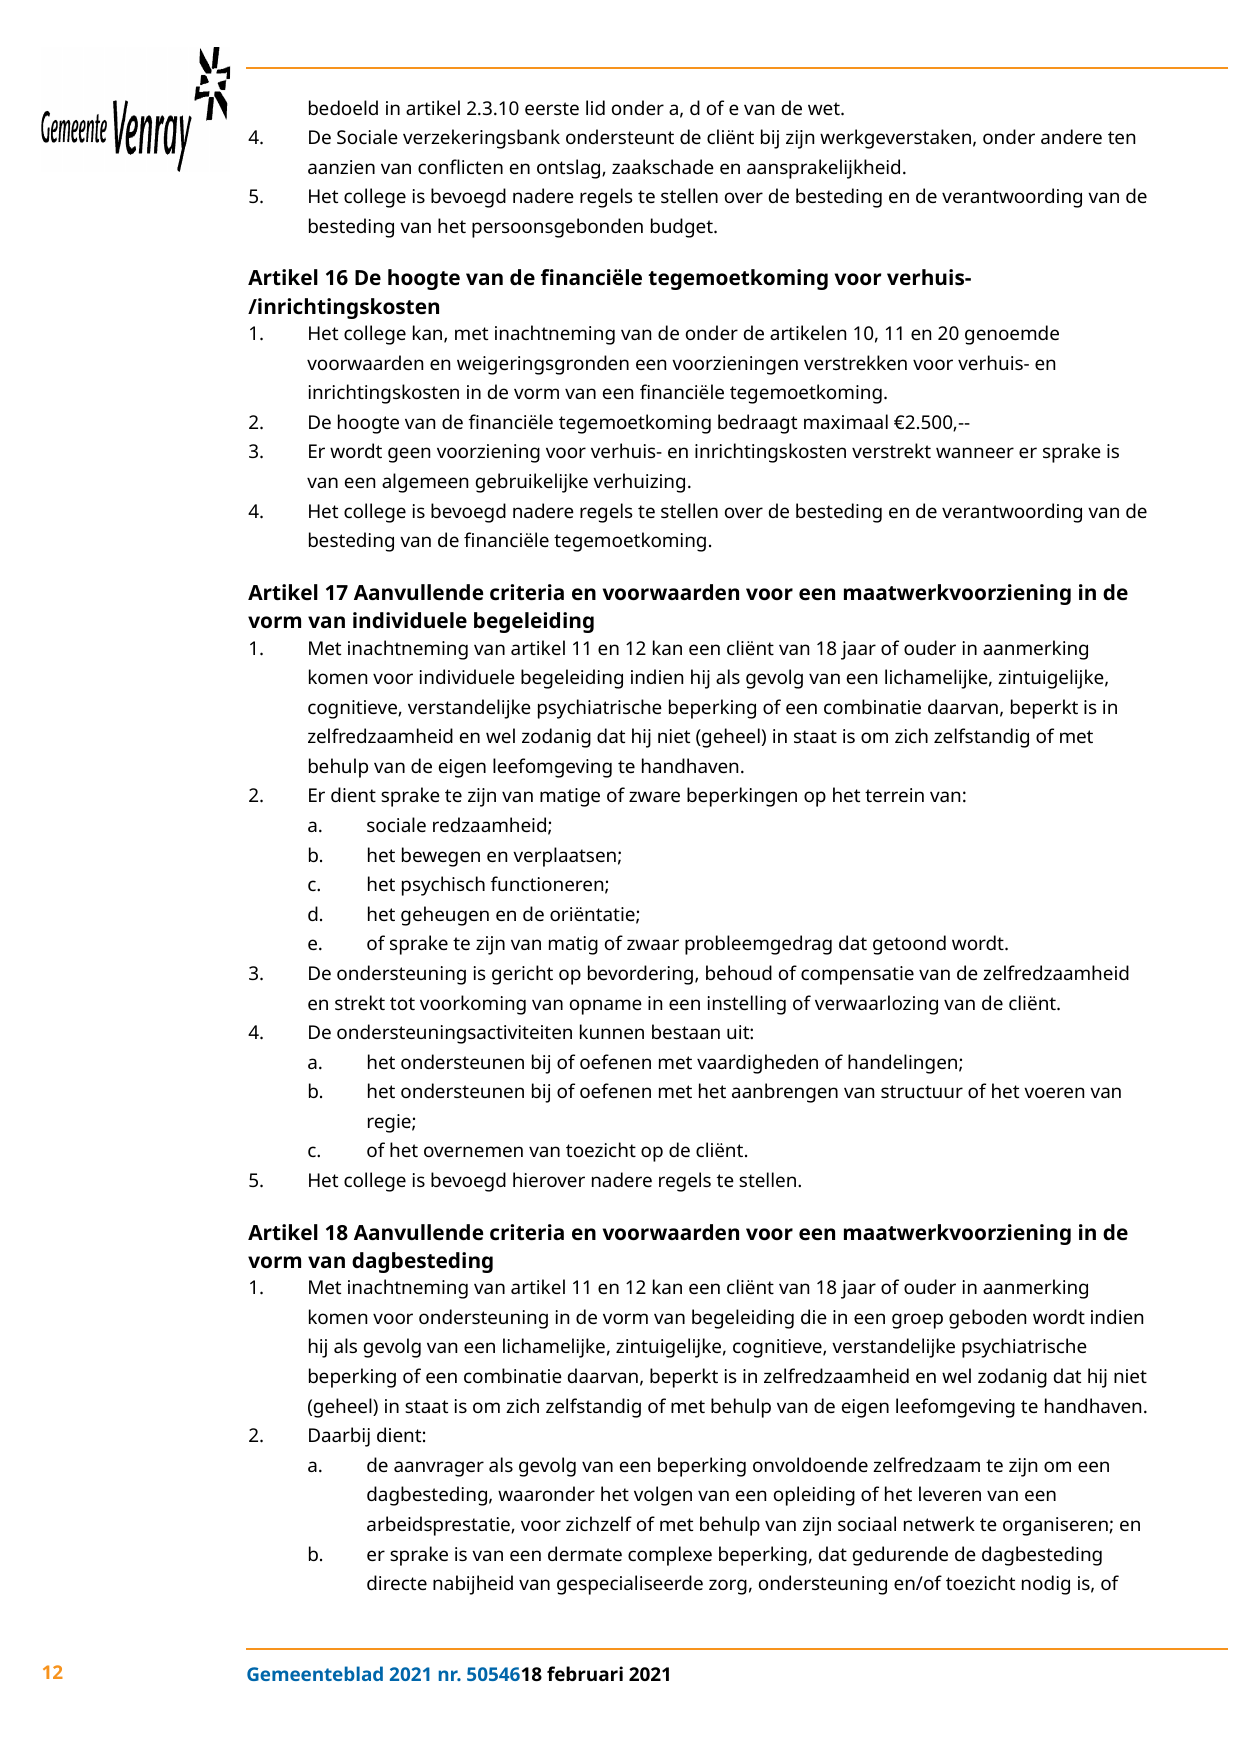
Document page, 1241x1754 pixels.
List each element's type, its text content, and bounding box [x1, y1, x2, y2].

list of sprake te zijn van matig of zwaar probleemgedrag dat getoond wordt. [307, 931, 1152, 956]
list het psychisch functioneren; [307, 871, 1152, 897]
text Artikel 16 De hoogte van de financiële tegemoetkoming voor verhuis- /inrichtingskosten [248, 263, 1152, 320]
list Het college is bevoegd nadere regels te stellen over de besteding en de verantwoording van de besteding van de financiële tegemoetkoming. [248, 498, 1152, 553]
list De ondersteuningsactiviteiten kunnen bestaan uit: [248, 1019, 1152, 1045]
list het ondersteunen bij of oefenen met vaardigheden of handelingen; [307, 1049, 1152, 1075]
list Het college is bevoegd nadere regels te stellen over de besteding en de verantwoording van de besteding van het persoonsgebonden budget. [248, 183, 1152, 239]
list het bewegen en verplaatsen; [307, 842, 1152, 868]
list er sprake is van een dermate complexe beperking, dat gedurende de dagbesteding directe nabijheid van gespecialiseerde zorg, ondersteuning en/of toezicht nodig is, of [307, 1541, 1152, 1596]
list Het college kan, met inachtneming van de onder de artikelen 10, 11 en 20 genoemde voorwaarden en weigeringsgronden een voorzieningen verstrekken voor verhuis- en inrichtingskosten in de vorm van een financiële tegemoetkoming. [248, 320, 1152, 405]
list het geheugen en de oriëntatie; [307, 901, 1152, 927]
picture [41, 47, 231, 172]
list Er wordt geen voorziening voor verhuis- en inrichtingskosten verstrekt wanneer er sprake is van een algemeen gebruikelijke verhuizing. [248, 439, 1152, 494]
list De hoogte van de financiële tegemoetkoming bedraagt maximaal €2.500,-- [248, 409, 1152, 435]
list Het college is bevoegd hierover nadere regels te stellen. [248, 1167, 1152, 1193]
list het ondersteunen bij of oefenen met het aanbrengen van structuur of het voeren van regie; [307, 1078, 1152, 1134]
list bedoeld in artikel 2.3.10 eerste lid onder a, d of e van de wet. [248, 95, 1152, 121]
list Er dient sprake te zijn van matige of zware beperkingen op het terrein van: [248, 783, 1152, 808]
list De Sociale verzekeringsbank ondersteunt de cliënt bij zijn werkgeverstaken, onder andere ten aanzien van conflicten en ontslag, zaakschade en aansprakelijkheid. [248, 124, 1152, 180]
list Met inachtneming van artikel 11 en 12 kan een cliënt van 18 jaar of ouder in aanmerking komen voor individuele begeleiding indien hij als gevolg van een lichamelijke, zintuigelijke, cognitieve, verstandelijke psychiatrische beperking of een combinatie daarvan, beperkt is in zelfredzaamheid en wel zodanig dat hij niet (geheel) in staat is om zich zelfstandig of met behulp van de eigen leefomgeving te handhaven. [248, 635, 1152, 779]
list of het overnemen van toezicht op de cliënt. [307, 1138, 1152, 1163]
text Artikel 18 Aanvullende criteria en voorwaarden voor een maatwerkvoorziening in de vorm van dagbesteding [248, 1218, 1152, 1274]
list Met inachtneming van artikel 11 en 12 kan een cliënt van 18 jaar of ouder in aanmerking komen voor ondersteuning in de vorm van begeleiding die in een groep geboden wordt indien hij als gevolg van een lichamelijke, zintuigelijke, cognitieve, verstandelijke psychiatrische beperking of een combinatie daarvan, beperkt is in zelfredzaamheid en wel zodanig dat hij niet (geheel) in staat is om zich zelfstandig of met behulp van de eigen leefomgeving te handhaven. [248, 1274, 1152, 1419]
text Artikel 17 Aanvullende criteria en voorwaarden voor een maatwerkvoorziening in de vorm van individuele begeleiding [248, 578, 1152, 635]
list Daarbij dient: [248, 1422, 1152, 1448]
list De ondersteuning is gericht op bevordering, behoud of compensatie van de zelfredzaamheid en strekt tot voorkoming van opname in een instelling of verwaarlozing van de cliënt. [248, 960, 1152, 1016]
list de aanvrager als gevolg van een beperking onvoldoende zelfredzaam te zijn om een dagbesteding, waaronder het volgen van een opleiding of het leveren van een arbeidsprestatie, voor zichzelf of met behulp van zijn sociaal netwerk te organiseren; en [307, 1452, 1152, 1537]
list sociale redzaamheid; [307, 812, 1152, 838]
